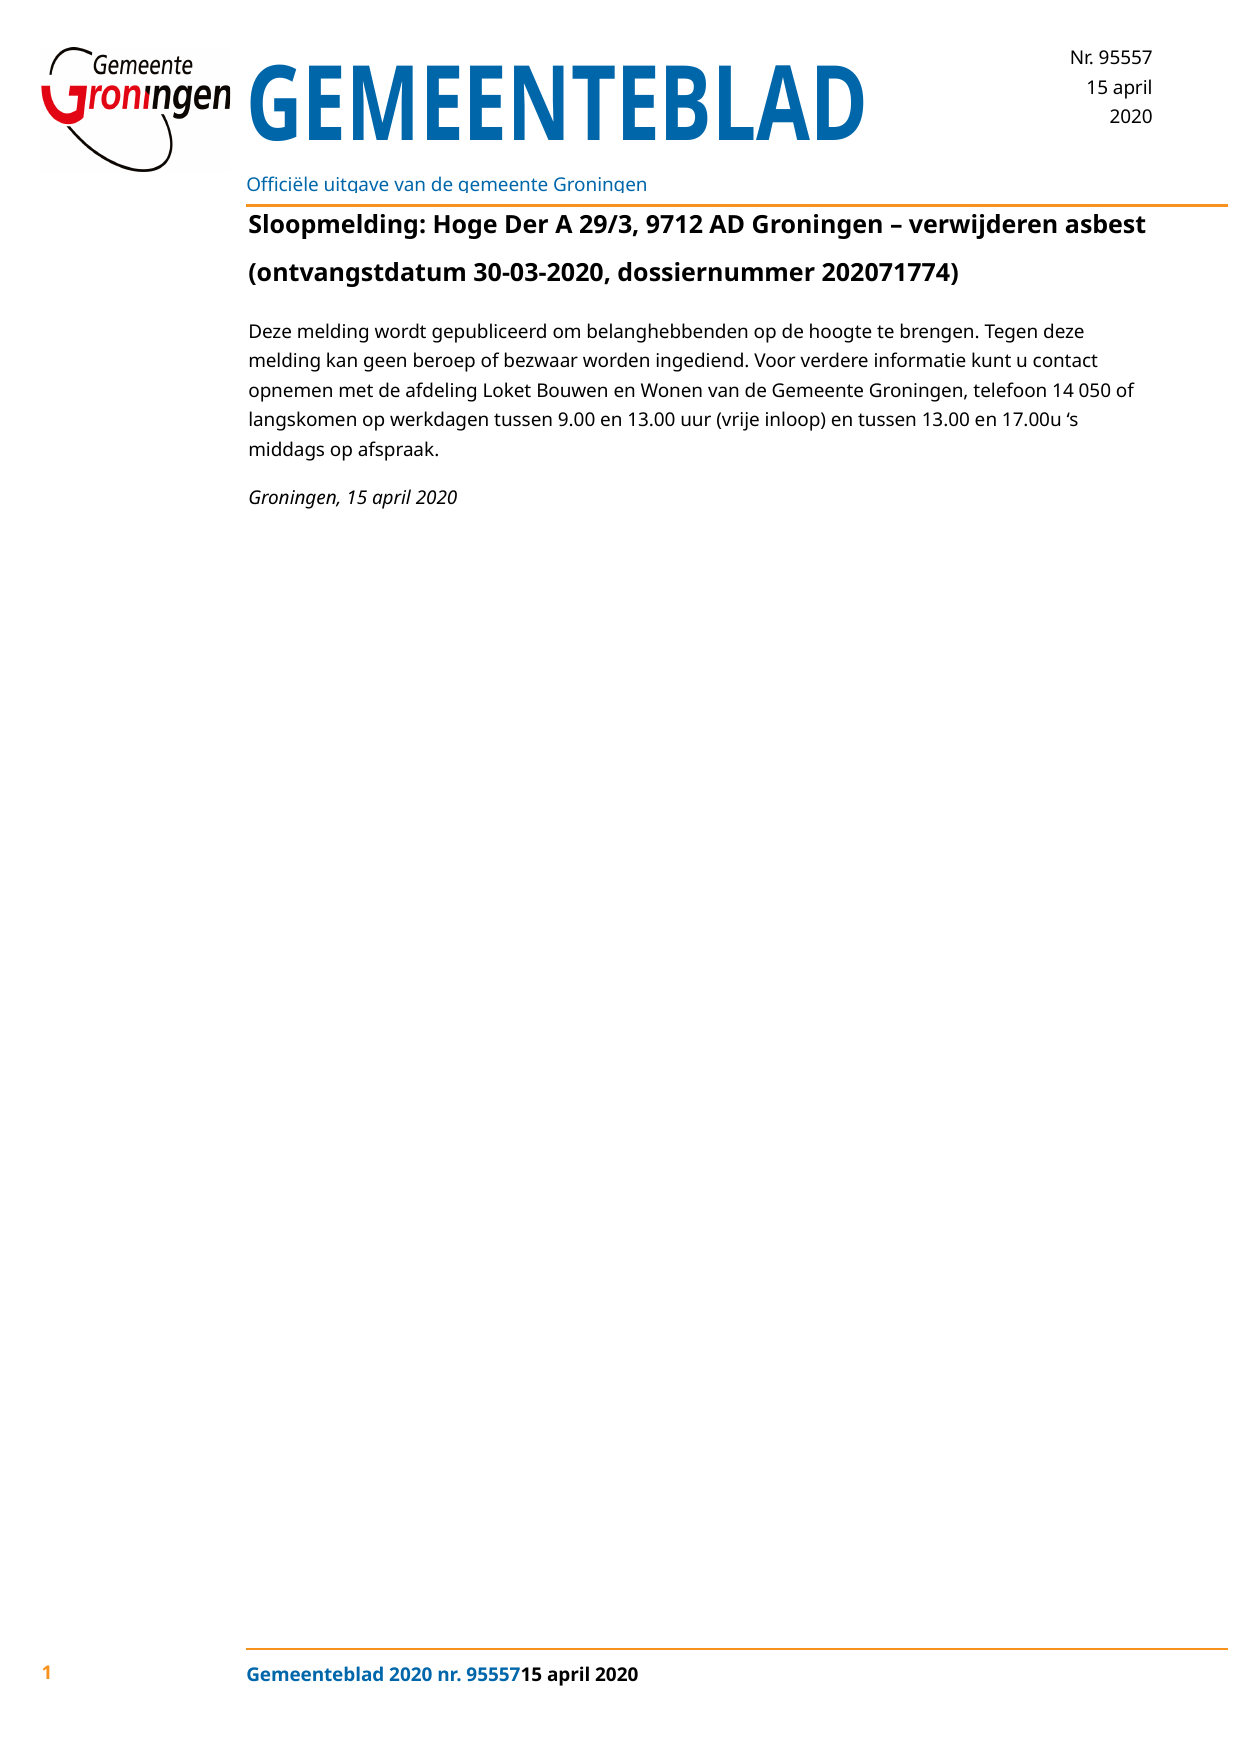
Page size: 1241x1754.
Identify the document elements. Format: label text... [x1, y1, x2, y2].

text Sloopmelding: Hoge Der A 29/3, 9712 AD Groningen – verwijderen asbest (ontvangstdatum 30-03-2020, dossiernummer 202071774) [248, 207, 1152, 288]
text Deze melding wordt gepubliceerd om belanghebbenden op de hoogte te brengen. Tegen deze melding kan geen beroep of bezwaar worden ingediend. Voor verdere informatie kunt u contact opnemen met de afdeling Loket Bouwen en Wonen van de Gemeente Groningen, telefoon 14 050 of langskomen op werkdagen tussen 9.00 en 13.00 uur (vrije inloop) en tussen 13.00 en 17.00u ‘s middags op afspraak. [248, 318, 1152, 462]
text Groningen, 15 april 2020 [248, 484, 1152, 510]
picture [41, 47, 231, 172]
